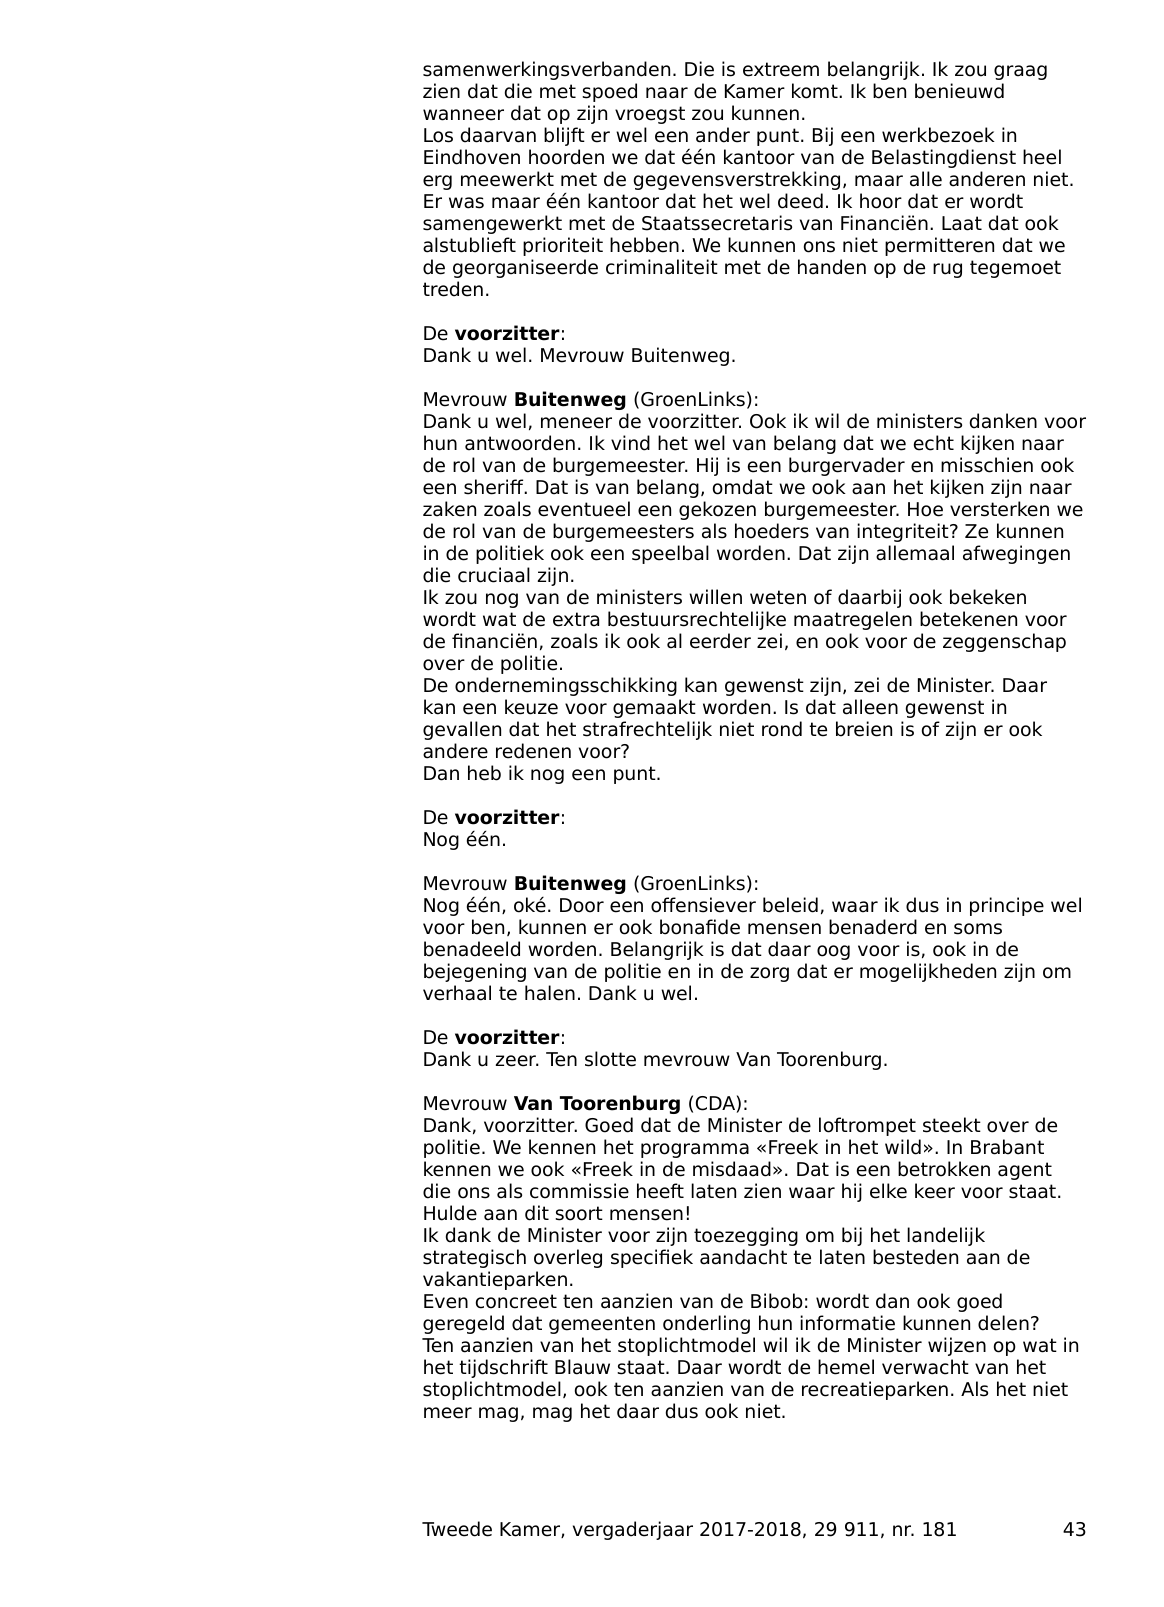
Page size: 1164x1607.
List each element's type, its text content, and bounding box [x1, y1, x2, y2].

text De voorzitter: [422, 1027, 1087, 1049]
text Los daarvan blijft er wel een ander punt. Bij een werkbezoek in Eindhoven hoorden we dat één kantoor van de Belastingdienst heel erg meewerkt met de gegevensverstrekking, maar alle anderen niet. Er was maar één kantoor dat het wel deed. Ik hoor dat er wordt samengewerkt met de Staatssecretaris van Financiën. Laat dat ook alstublieft prioriteit hebben. We kunnen ons niet permitteren dat we de georganiseerde criminaliteit met de handen op de rug tegemoet treden. [422, 125, 1087, 301]
text Dank u wel. Mevrouw Buitenweg. [422, 345, 1087, 367]
text Dan heb ik nog een punt. [422, 763, 1087, 785]
text Even concreet ten aanzien van de Bibob: wordt dan ook goed geregeld dat gemeenten onderling hun informatie kunnen delen? [422, 1291, 1087, 1335]
text Nog één. [422, 829, 1087, 851]
text Mevrouw Buitenweg (GroenLinks): [422, 873, 1087, 895]
text De voorzitter: [422, 807, 1087, 829]
text Nog één, oké. Door een offensiever beleid, waar ik dus in principe wel voor ben, kunnen er ook bonafide mensen benaderd en soms benadeeld worden. Belangrijk is dat daar oog voor is, ook in de bejegening van de politie en in de zorg dat er mogelijkheden zijn om verhaal te halen. Dank u wel. [422, 895, 1087, 1005]
text samenwerkingsverbanden. Die is extreem belangrijk. Ik zou graag zien dat die met spoed naar de Kamer komt. Ik ben benieuwd wanneer dat op zijn vroegst zou kunnen. [422, 59, 1087, 125]
text Dank, voorzitter. Goed dat de Minister de loftrompet steekt over de politie. We kennen het programma «Freek in het wild». In Brabant kennen we ook «Freek in de misdaad». Dat is een betrokken agent die ons als commissie heeft laten zien waar hij elke keer voor staat. Hulde aan dit soort mensen! [422, 1115, 1087, 1225]
text Mevrouw Buitenweg (GroenLinks): [422, 389, 1087, 411]
text Mevrouw Van Toorenburg (CDA): [422, 1093, 1087, 1115]
text De ondernemingsschikking kan gewenst zijn, zei de Minister. Daar kan een keuze voor gemaakt worden. Is dat alleen gewenst in gevallen dat het strafrechtelijk niet rond te breien is of zijn er ook andere redenen voor? [422, 675, 1087, 763]
text Ik dank de Minister voor zijn toezegging om bij het landelijk strategisch overleg specifiek aandacht te laten besteden aan de vakantieparken. [422, 1225, 1087, 1291]
text Dank u zeer. Ten slotte mevrouw Van Toorenburg. [422, 1049, 1087, 1071]
text Ten aanzien van het stoplichtmodel wil ik de Minister wijzen op wat in het tijdschrift Blauw staat. Daar wordt de hemel verwacht van het stoplichtmodel, ook ten aanzien van de recreatieparken. Als het niet meer mag, mag het daar dus ook niet. [422, 1335, 1087, 1423]
text Ik zou nog van de ministers willen weten of daarbij ook bekeken wordt wat de extra bestuursrechtelijke maatregelen betekenen voor de financiën, zoals ik ook al eerder zei, en ook voor de zeggenschap over de politie. [422, 587, 1087, 675]
text Dank u wel, meneer de voorzitter. Ook ik wil de ministers danken voor hun antwoorden. Ik vind het wel van belang dat we echt kijken naar de rol van de burgemeester. Hij is een burgervader en misschien ook een sheriff. Dat is van belang, omdat we ook aan het kijken zijn naar zaken zoals eventueel een gekozen burgemeester. Hoe versterken we de rol van de burgemeesters als hoeders van integriteit? Ze kunnen in de politiek ook een speelbal worden. Dat zijn allemaal afwegingen die cruciaal zijn. [422, 411, 1087, 587]
text De voorzitter: [422, 323, 1087, 345]
